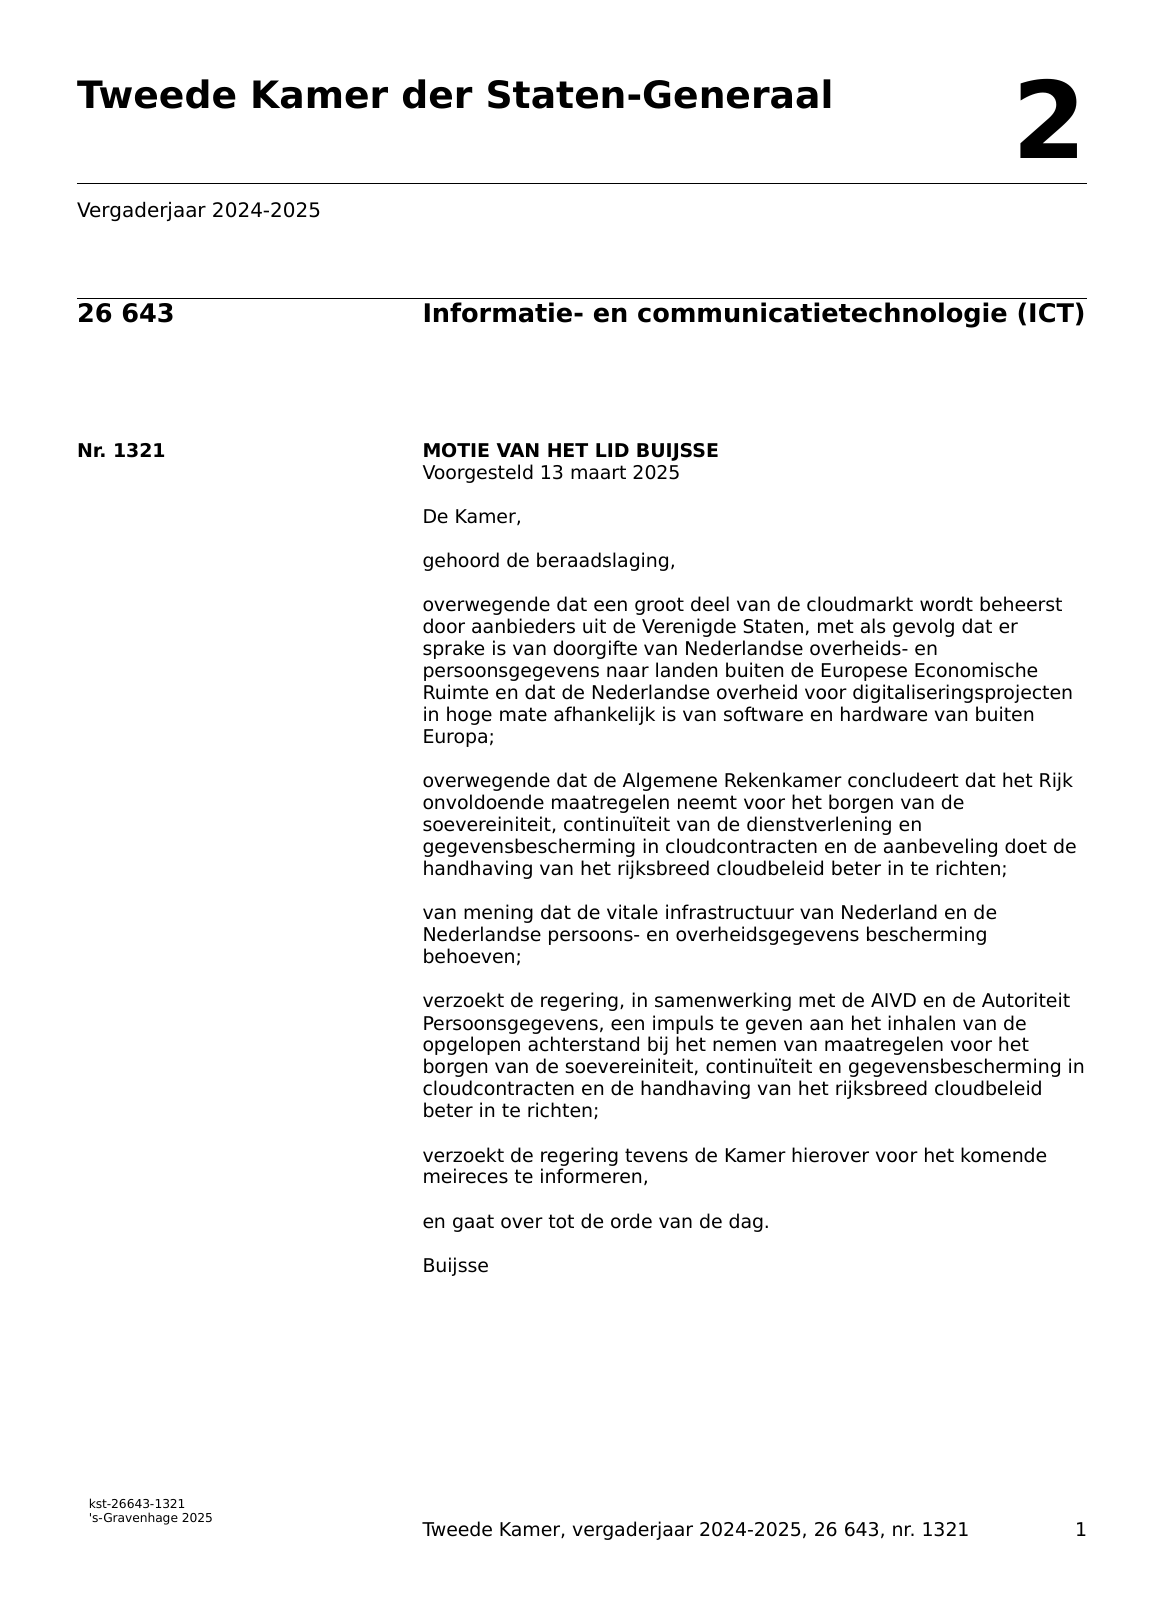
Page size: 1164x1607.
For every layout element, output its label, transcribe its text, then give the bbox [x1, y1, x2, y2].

text verzoekt de regering tevens de Kamer hierover voor het komende meireces te informeren, [422, 1144, 1087, 1188]
text De Kamer, [422, 506, 1087, 528]
subtitle 26 643 Informatie- en communicatietechnologie (ICT) [77, 299, 1087, 329]
text en gaat over tot de orde van de dag. [422, 1211, 1087, 1233]
text Buijsse [422, 1255, 1087, 1277]
text overwegende dat de Algemene Rekenkamer concludeert dat het Rijk onvoldoende maatregelen neemt voor het borgen van de soevereiniteit, continuïteit van de dienstverlening en gegevensbescherming in cloudcontracten en de aanbeveling doet de handhaving van het rijksbreed cloudbeleid beter in te richten; [422, 770, 1087, 880]
text van mening dat de vitale infrastructuur van Nederland en de Nederlandse persoons- en overheidsgegevens bescherming behoeven; [422, 902, 1087, 968]
text 's-Gravenhage 2025 [88, 1511, 323, 1525]
text gehoord de beraadslaging, [422, 550, 1087, 572]
text Voorgesteld 13 maart 2025 [422, 462, 1087, 484]
table_cell Vergaderjaar 2024-2025 [77, 184, 1087, 298]
table_header Tweede Kamer der Staten-Generaal [77, 59, 886, 183]
table_header 2 [886, 59, 1087, 183]
text verzoekt de regering, in samenwerking met de AIVD en de Autoriteit Persoonsgegevens, een impuls te geven aan het inhalen van de opgelopen achterstand bij het nemen van maatregelen voor het borgen van de soevereiniteit, continuïteit en gegevensbescherming in cloudcontracten en de handhaving van het rijksbreed cloudbeleid beter in te richten; [422, 990, 1087, 1122]
text overwegende dat een groot deel van de cloudmarkt wordt beheerst door aanbieders uit de Verenigde Staten, met als gevolg dat er sprake is van doorgifte van Nederlandse overheids- en persoonsgegevens naar landen buiten de Europese Economische Ruimte en dat de Nederlandse overheid voor digitaliseringsprojecten in hoge mate afhankelijk is van software en hardware van buiten Europa; [422, 594, 1087, 748]
subtitle Nr. 1321 MOTIE VAN HET LID BUIJSSE [77, 440, 1087, 462]
text kst-26643-1321 [88, 1497, 323, 1511]
